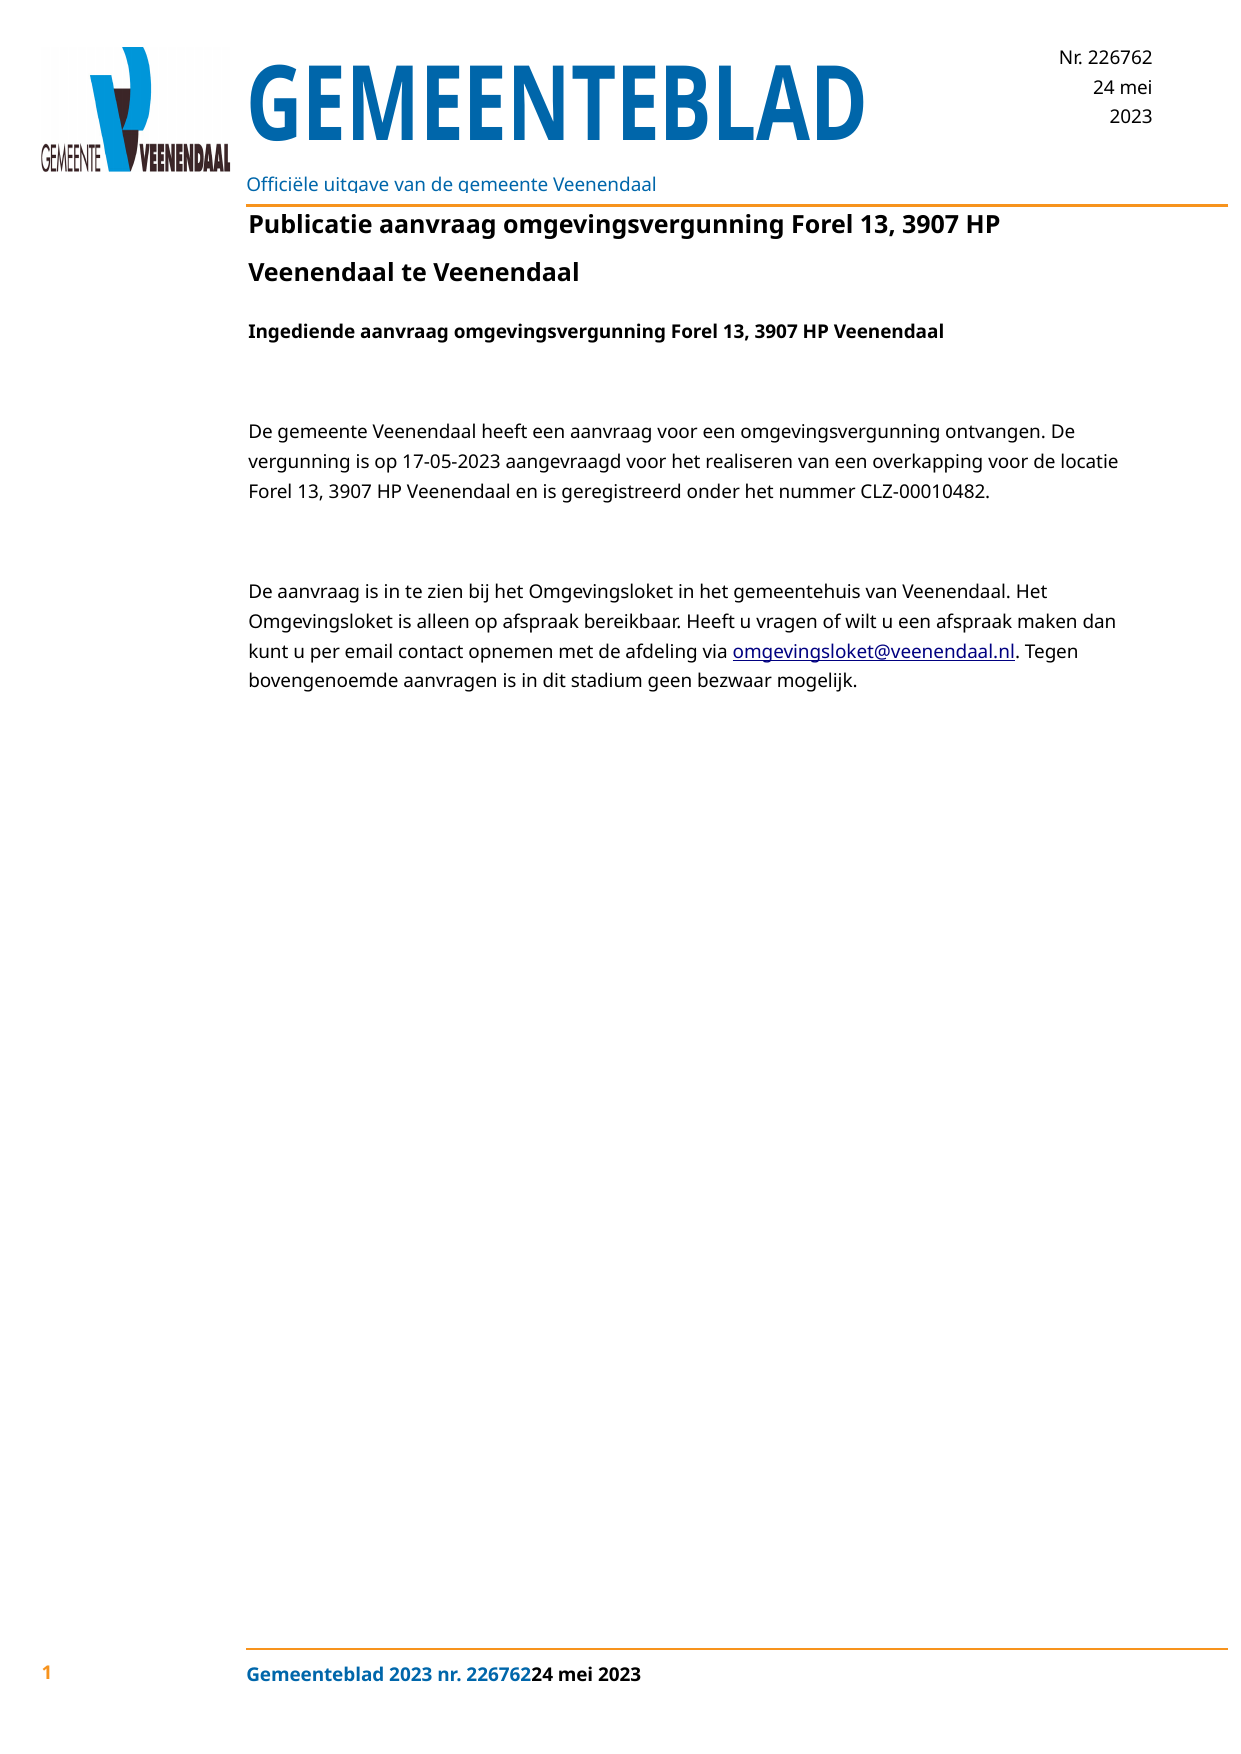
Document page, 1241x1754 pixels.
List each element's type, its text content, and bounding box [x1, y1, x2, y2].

text De aanvraag is in te zien bij het Omgevingsloket in het gemeentehuis van Veenendaal. Het Omgevingsloket is alleen op afspraak bereikbaar. Heeft u vragen of wilt u een afspraak maken dan kunt u per email contact opnemen met de afdeling via omgevingsloket@veenendaal.nl. Tegen bovengenoemde aanvragen is in dit stadium geen bezwaar mogelijk. [248, 579, 1152, 693]
picture [41, 47, 130, 172]
picture [123, 47, 231, 172]
text Ingediende aanvraag omgevingsvergunning Forel 13, 3907 HP Veenendaal [248, 318, 1152, 344]
text Publicatie aanvraag omgevingsvergunning Forel 13, 3907 HP Veenendaal te Veenendaal [248, 207, 1152, 288]
text De gemeente Veenendaal heeft een aanvraag voor een omgevingsvergunning ontvangen. De vergunning is op 17-05-2023 aangevraagd voor het realiseren van een overkapping voor de locatie Forel 13, 3907 HP Veenendaal en is geregistreerd onder het nummer CLZ-00010482. [248, 419, 1152, 504]
